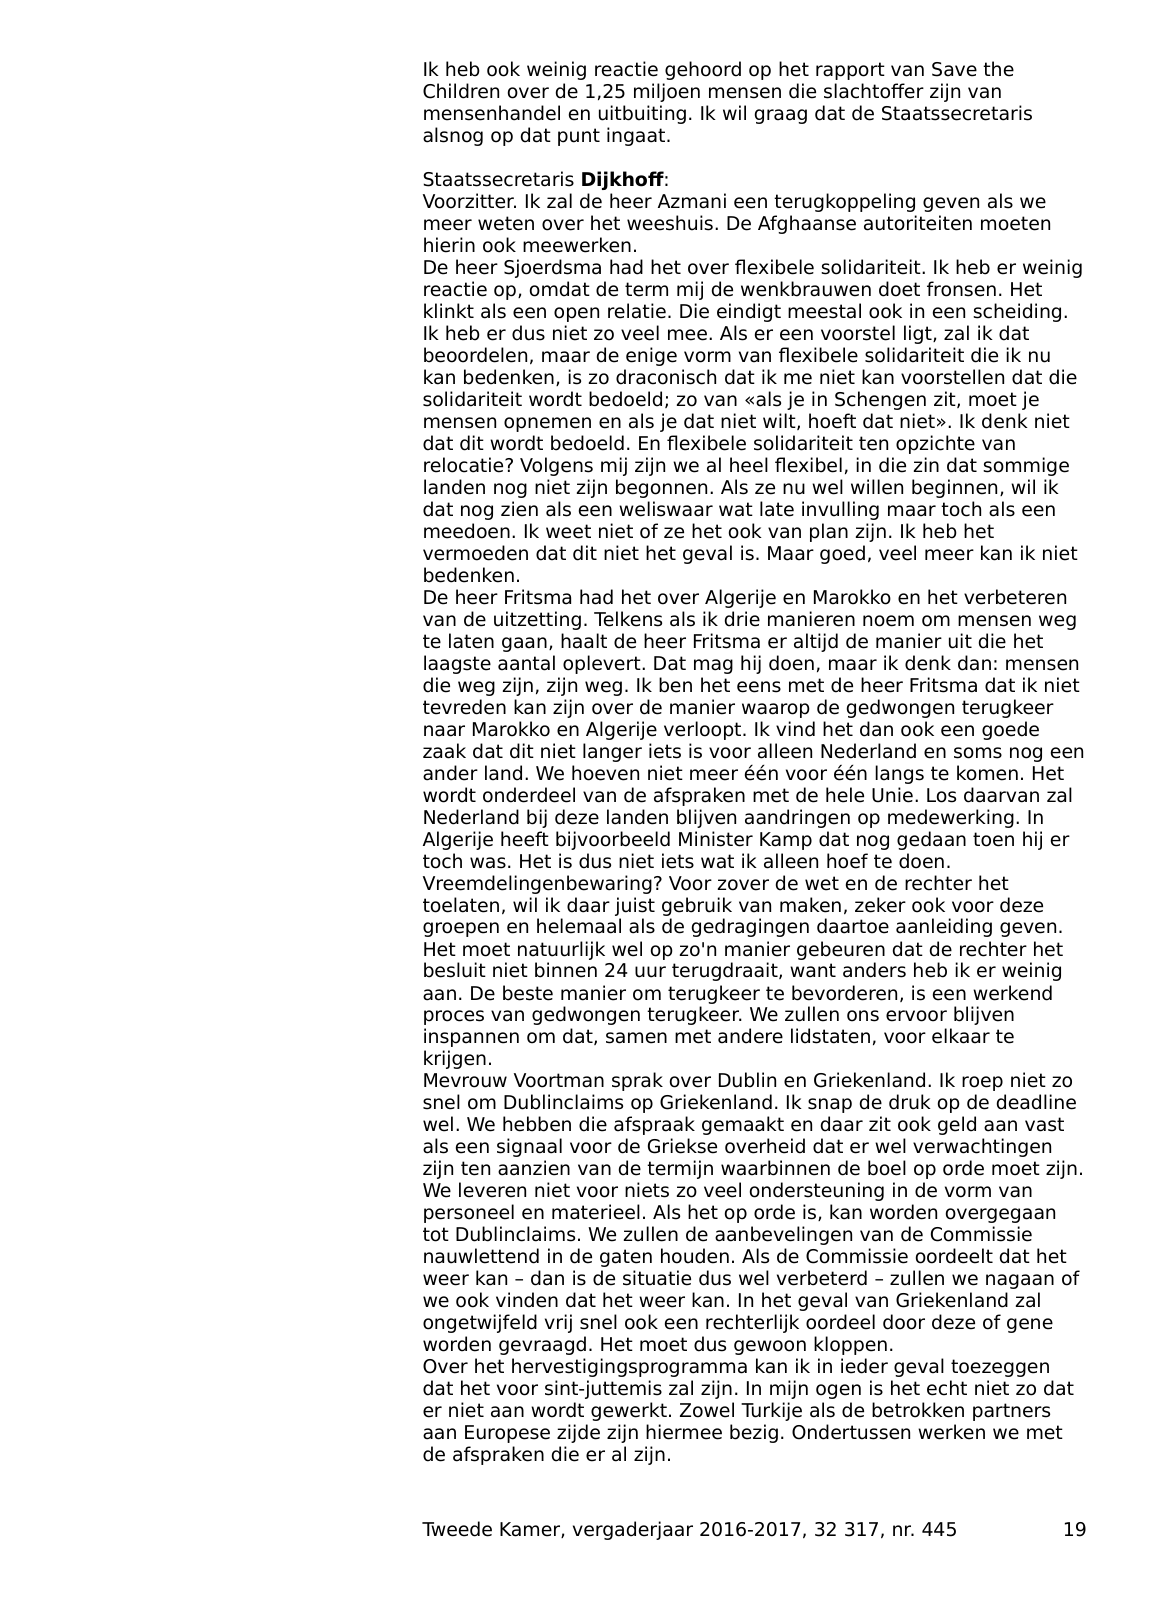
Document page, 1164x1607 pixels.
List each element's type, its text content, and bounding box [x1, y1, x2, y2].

text De heer Fritsma had het over Algerije en Marokko en het verbeteren van de uitzetting. Telkens als ik drie manieren noem om mensen weg te laten gaan, haalt de heer Fritsma er altijd de manier uit die het laagste aantal oplevert. Dat mag hij doen, maar ik denk dan: mensen die weg zijn, zijn weg. Ik ben het eens met de heer Fritsma dat ik niet tevreden kan zijn over de manier waarop de gedwongen terugkeer naar Marokko en Algerije verloopt. Ik vind het dan ook een goede zaak dat dit niet langer iets is voor alleen Nederland en soms nog een ander land. We hoeven niet meer één voor één langs te komen. Het wordt onderdeel van de afspraken met de hele Unie. Los daarvan zal Nederland bij deze landen blijven aandringen op medewerking. In Algerije heeft bijvoorbeeld Minister Kamp dat nog gedaan toen hij er toch was. Het is dus niet iets wat ik alleen hoef te doen. Vreemdelingenbewaring? Voor zover de wet en de rechter het toelaten, wil ik daar juist gebruik van maken, zeker ook voor deze groepen en helemaal als de gedragingen daartoe aanleiding geven. Het moet natuurlijk wel op zo'n manier gebeuren dat de rechter het besluit niet binnen 24 uur terugdraait, want anders heb ik er weinig aan. De beste manier om terugkeer te bevorderen, is een werkend proces van gedwongen terugkeer. We zullen ons ervoor blijven inspannen om dat, samen met andere lidstaten, voor elkaar te krijgen. [422, 587, 1087, 1070]
text De heer Sjoerdsma had het over flexibele solidariteit. Ik heb er weinig reactie op, omdat de term mij de wenkbrauwen doet fronsen. Het klinkt als een open relatie. Die eindigt meestal ook in een scheiding. Ik heb er dus niet zo veel mee. Als er een voorstel ligt, zal ik dat beoordelen, maar de enige vorm van flexibele solidariteit die ik nu kan bedenken, is zo draconisch dat ik me niet kan voorstellen dat die solidariteit wordt bedoeld; zo van «als je in Schengen zit, moet je mensen opnemen en als je dat niet wilt, hoeft dat niet». Ik denk niet dat dit wordt bedoeld. En flexibele solidariteit ten opzichte van relocatie? Volgens mij zijn we al heel flexibel, in die zin dat sommige landen nog niet zijn begonnen. Als ze nu wel willen beginnen, wil ik dat nog zien als een weliswaar wat late invulling maar toch als een meedoen. Ik weet niet of ze het ook van plan zijn. Ik heb het vermoeden dat dit niet het geval is. Maar goed, veel meer kan ik niet bedenken. [422, 257, 1087, 587]
text Staatssecretaris Dijkhoff: [422, 169, 1087, 191]
text Ik heb ook weinig reactie gehoord op het rapport van Save the Children over de 1,25 miljoen mensen die slachtoffer zijn van mensenhandel en uitbuiting. Ik wil graag dat de Staatssecretaris alsnog op dat punt ingaat. [422, 59, 1087, 147]
text Mevrouw Voortman sprak over Dublin en Griekenland. Ik roep niet zo snel om Dublinclaims op Griekenland. Ik snap de druk op de deadline wel. We hebben die afspraak gemaakt en daar zit ook geld aan vast als een signaal voor de Griekse overheid dat er wel verwachtingen zijn ten aanzien van de termijn waarbinnen de boel op orde moet zijn. We leveren niet voor niets zo veel ondersteuning in de vorm van personeel en materieel. Als het op orde is, kan worden overgegaan tot Dublinclaims. We zullen de aanbevelingen van de Commissie nauwlettend in de gaten houden. Als de Commissie oordeelt dat het weer kan – dan is de situatie dus wel verbeterd – zullen we nagaan of we ook vinden dat het weer kan. In het geval van Griekenland zal ongetwijfeld vrij snel ook een rechterlijk oordeel door deze of gene worden gevraagd. Het moet dus gewoon kloppen. [422, 1070, 1087, 1356]
text Voorzitter. Ik zal de heer Azmani een terugkoppeling geven als we meer weten over het weeshuis. De Afghaanse autoriteiten moeten hierin ook meewerken. [422, 191, 1087, 257]
text Over het hervestigingsprogramma kan ik in ieder geval toezeggen dat het voor sint-juttemis zal zijn. In mijn ogen is het echt niet zo dat er niet aan wordt gewerkt. Zowel Turkije als de betrokken partners aan Europese zijde zijn hiermee bezig. Ondertussen werken we met de afspraken die er al zijn. [422, 1356, 1087, 1466]
